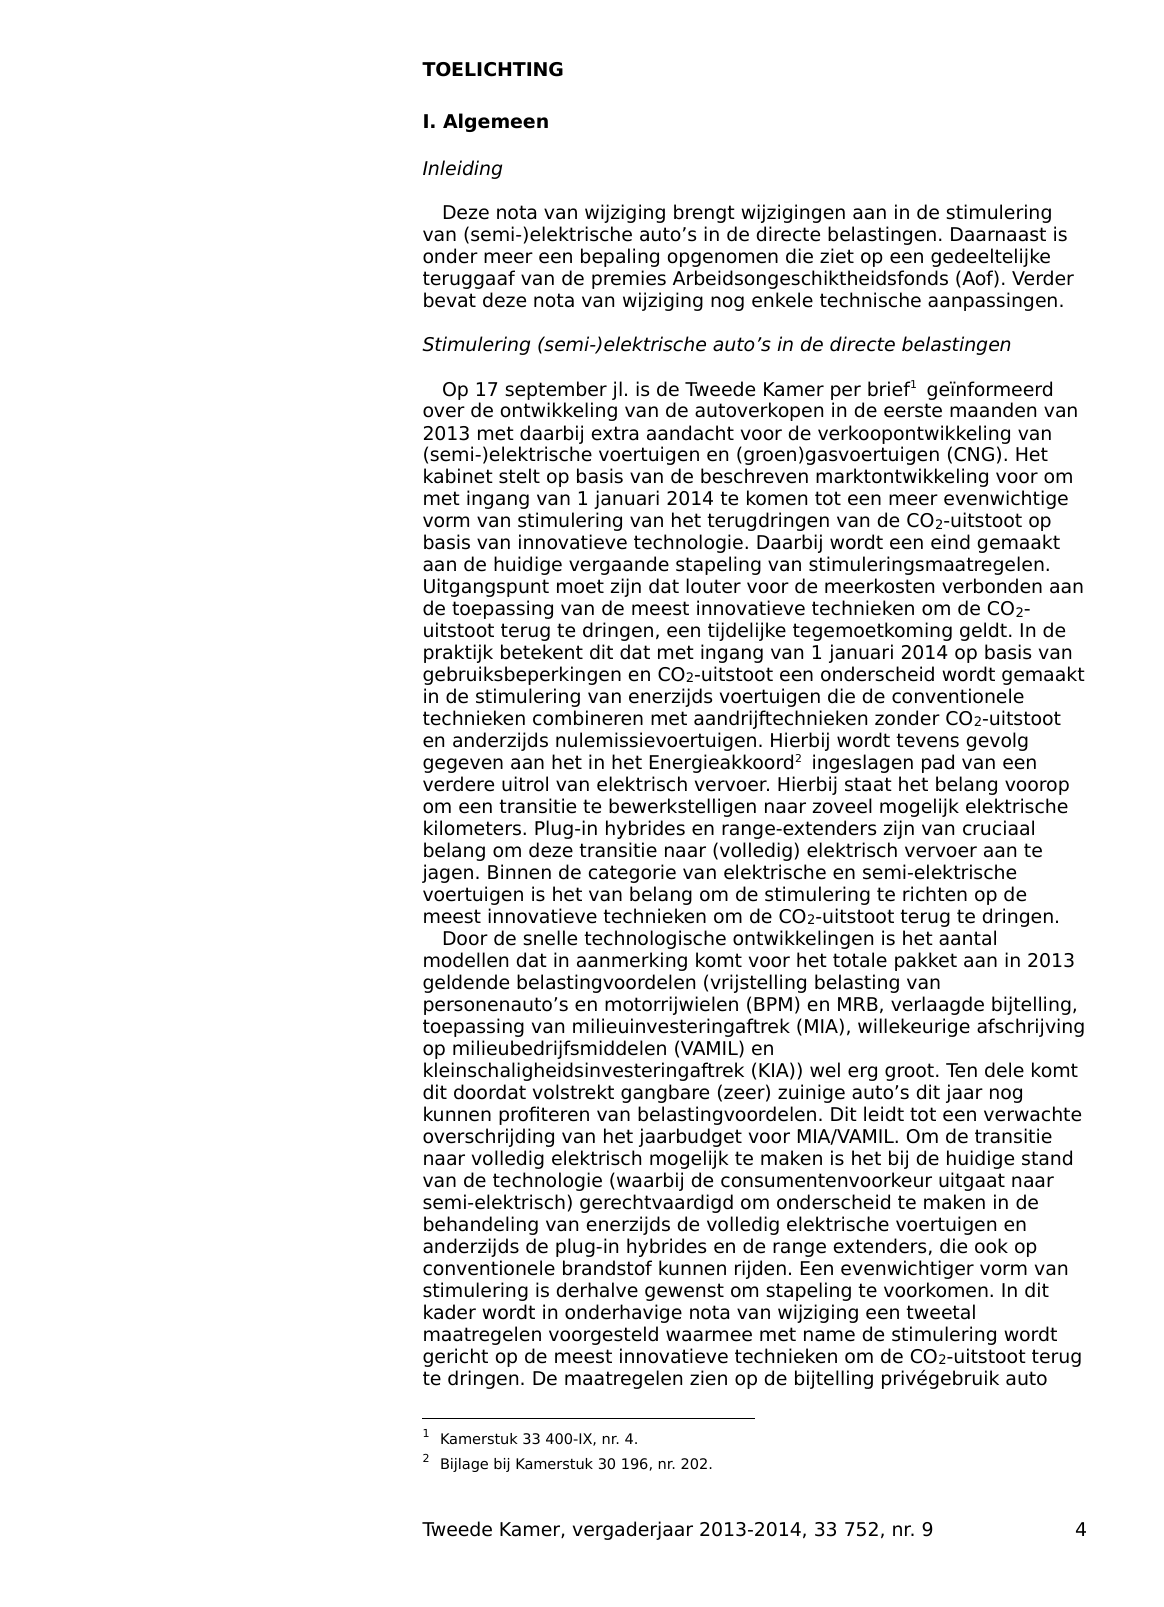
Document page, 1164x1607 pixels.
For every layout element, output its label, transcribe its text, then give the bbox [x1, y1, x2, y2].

subtitle TOELICHTING [422, 59, 1087, 81]
text Bijlage bij Kamerstuk 30 196, nr. 202. [422, 1452, 1087, 1474]
text Deze nota van wijziging brengt wijzigingen aan in de stimulering van (semi-)elektrische auto’s in de directe belastingen. Daarnaast is onder meer een bepaling opgenomen die ziet op een gedeeltelijke teruggaaf van de premies Arbeidsongeschiktheidsfonds (Aof). Verder bevat deze nota van wijziging nog enkele technische aanpassingen. [422, 202, 1087, 312]
text Kamerstuk 33 400-IX, nr. 4. [422, 1427, 1087, 1449]
text Op 17 september jl. is de Tweede Kamer per brief geïnformeerd over de ontwikkeling van de autoverkopen in de eerste maanden van 2013 met daarbij extra aandacht voor de verkoopontwikkeling van (semi-)elektrische voertuigen en (groen)gasvoertuigen (CNG). Het kabinet stelt op basis van de beschreven marktontwikkeling voor om met ingang van 1 januari 2014 te komen tot een meer evenwichtige vorm van stimulering van het terugdringen van de CO2-uitstoot op basis van innovatieve technologie. Daarbij wordt een eind gemaakt aan de huidige vergaande stapeling van stimuleringsmaatregelen. Uitgangspunt moet zijn dat louter voor de meerkosten verbonden aan de toepassing van de meest innovatieve technieken om de CO2-uitstoot terug te dringen, een tijdelijke tegemoetkoming geldt. In de praktijk betekent dit dat met ingang van 1 januari 2014 op basis van gebruiksbeperkingen en CO2-uitstoot een onderscheid wordt gemaakt in de stimulering van enerzijds voertuigen die de conventionele technieken combineren met aandrijftechnieken zonder CO2-uitstoot en anderzijds nulemissievoertuigen. Hierbij wordt tevens gevolg gegeven aan het in het Energieakkoord ingeslagen pad van een verdere uitrol van elektrisch vervoer. Hierbij staat het belang voorop om een transitie te bewerkstelligen naar zoveel mogelijk elektrische kilometers. Plug-in hybrides en range-extenders zijn van cruciaal belang om deze transitie naar (volledig) elektrisch vervoer aan te jagen. Binnen de categorie van elektrische en semi-elektrische voertuigen is het van belang om de stimulering te richten op de meest innovatieve technieken om de CO2-uitstoot terug te dringen. [422, 378, 1087, 928]
text Door de snelle technologische ontwikkelingen is het aantal modellen dat in aanmerking komt voor het totale pakket aan in 2013 geldende belastingvoordelen (vrijstelling belasting van personenauto’s en motorrijwielen (BPM) en MRB, verlaagde bijtelling, toepassing van milieuinvesteringaftrek (MIA), willekeurige afschrijving op milieubedrijfsmiddelen (VAMIL) en kleinschaligheidsinvesteringaftrek (KIA)) wel erg groot. Ten dele komt dit doordat volstrekt gangbare (zeer) zuinige auto’s dit jaar nog kunnen profiteren van belastingvoordelen. Dit leidt tot een verwachte overschrijding van het jaarbudget voor MIA/VAMIL. Om de transitie naar volledig elektrisch mogelijk te maken is het bij de huidige stand van de technologie (waarbij de consumentenvoorkeur uitgaat naar semi-elektrisch) gerechtvaardigd om onderscheid te maken in de behandeling van enerzijds de volledig elektrische voertuigen en anderzijds de plug-in hybrides en de range extenders, die ook op conventionele brandstof kunnen rijden. Een evenwichtiger vorm van stimulering is derhalve gewenst om stapeling te voorkomen. In dit kader wordt in onderhavige nota van wijziging een tweetal maatregelen voorgesteld waarmee met name de stimulering wordt gericht op de meest innovatieve technieken om de CO2-uitstoot terug te dringen. De maatregelen zien op de bijtelling privégebruik auto [422, 928, 1087, 1389]
subtitle Inleiding [422, 158, 1087, 180]
subtitle I. Algemeen [422, 111, 1087, 133]
subtitle Stimulering (semi-)elektrische auto’s in de directe belastingen [422, 334, 1087, 356]
